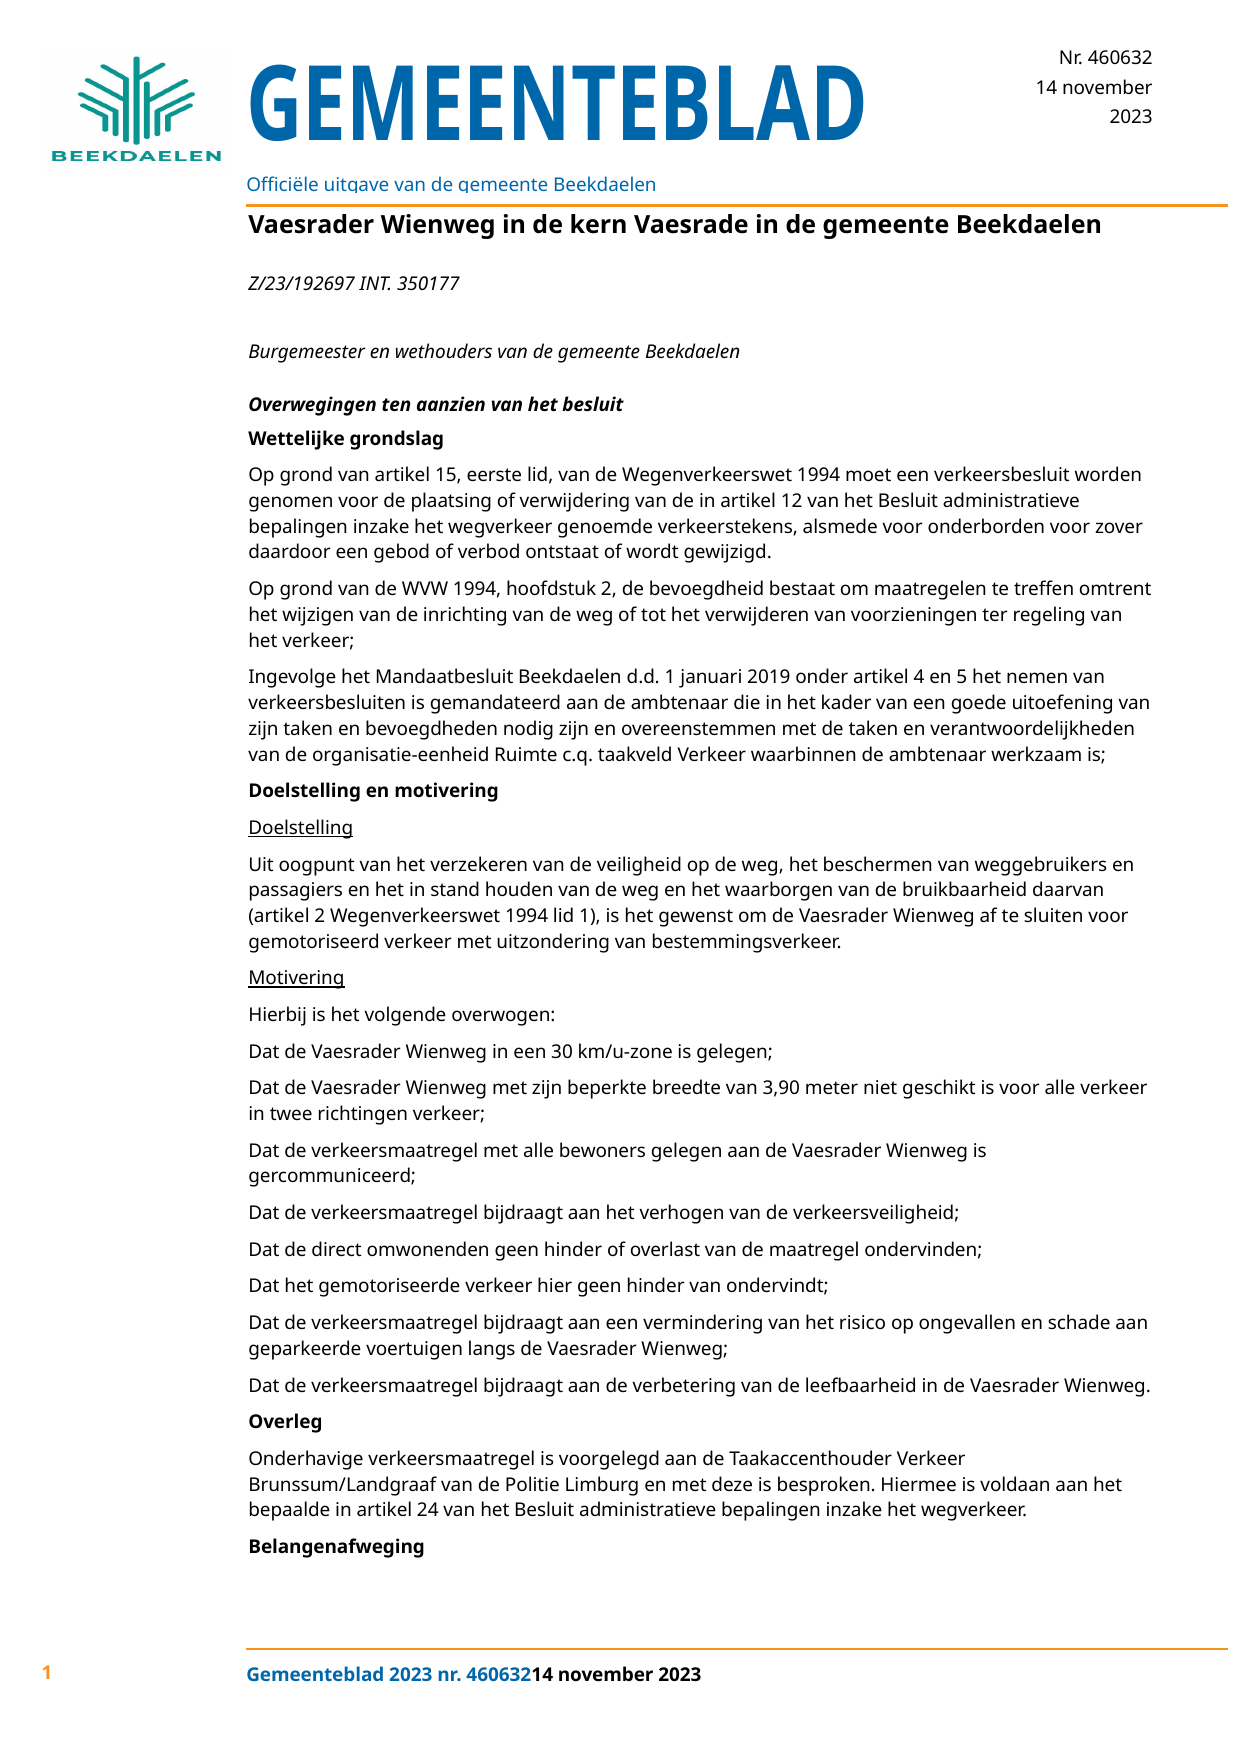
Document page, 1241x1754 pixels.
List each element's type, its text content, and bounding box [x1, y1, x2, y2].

text Motivering [248, 964, 1152, 990]
text Dat de verkeersmaatregel met alle bewoners gelegen aan de Vaesrader Wienweg is gercommuniceerd; [248, 1137, 1152, 1188]
text Dat het gemotoriseerde verkeer hier geen hinder van ondervindt; [248, 1273, 1152, 1298]
text Ingevolge het Mandaatbesluit Beekdaelen d.d. 1 januari 2019 onder artikel 4 en 5 het nemen van verkeersbesluiten is gemandateerd aan de ambtenaar die in het kader van een goede uitoefening van zijn taken en bevoegdheden nodig zijn en overeenstemmen met de taken en verantwoordelijkheden van de organisatie-eenheid Ruimte c.q. taakveld Verkeer waarbinnen de ambtenaar werkzaam is; [248, 663, 1152, 766]
text Z/23/192697 INT. 350177 [248, 270, 1152, 296]
text Onderhavige verkeersmaatregel is voorgelegd aan de Taakaccenthouder Verkeer Brunssum/Landgraaf van de Politie Limburg en met deze is besproken. Hiermee is voldaan aan het bepaalde in artikel 24 van het Besluit administratieve bepalingen inzake het wegverkeer. [248, 1445, 1152, 1522]
text Wettelijke grondslag [248, 425, 1152, 451]
text Uit oogpunt van het verzekeren van de veiligheid op de weg, het beschermen van weggebruikers en passagiers en het in stand houden van de weg en het waarborgen van de bruikbaarheid daarvan (artikel 2 Wegenverkeerswet 1994 lid 1), is het gewenst om de Vaesrader Wienweg af te sluiten voor gemotoriseerd verkeer met uitzondering van bestemmingsverkeer. [248, 851, 1152, 954]
text Dat de Vaesrader Wienweg in een 30 km/u-zone is gelegen; [248, 1038, 1152, 1064]
text Burgemeester en wethouders van de gemeente Beekdaelen [248, 338, 1152, 364]
text Dat de verkeersmaatregel bijdraagt aan het verhogen van de verkeersveiligheid; [248, 1199, 1152, 1225]
text Vaesrader Wienweg in de kern Vaesrade in de gemeente Beekdaelen [248, 207, 1152, 241]
text Op grond van de WVW 1994, hoofdstuk 2, de bevoegdheid bestaat om maatregelen te treffen omtrent het wijzigen van de inrichting van de weg of tot het verwijderen van voorzieningen ter regeling van het verkeer; [248, 575, 1152, 653]
text Op grond van artikel 15, eerste lid, van de Wegenverkeerswet 1994 moet een verkeersbesluit worden genomen voor de plaatsing of verwijdering van de in artikel 12 van het Besluit administratieve bepalingen inzake het wegverkeer genoemde verkeerstekens, alsmede voor onderborden voor zover daardoor een gebod of verbod ontstaat of wordt gewijzigd. [248, 462, 1152, 564]
text Dat de verkeersmaatregel bijdraagt aan de verbetering van de leefbaarheid in de Vaesrader Wienweg. [248, 1372, 1152, 1397]
text Overwegingen ten aanzien van het besluit [248, 391, 1152, 417]
text Dat de direct omwonenden geen hinder of overlast van de maatregel ondervinden; [248, 1236, 1152, 1262]
text Dat de verkeersmaatregel bijdraagt aan een vermindering van het risico op ongevallen en schade aan geparkeerde voertuigen langs de Vaesrader Wienweg; [248, 1309, 1152, 1361]
text Dat de Vaesrader Wienweg met zijn beperkte breedte van 3,90 meter niet geschikt is voor alle verkeer in twee richtingen verkeer; [248, 1074, 1152, 1126]
text Doelstelling en motivering [248, 777, 1152, 803]
text Overleg [248, 1408, 1152, 1434]
text Hierbij is het volgende overwogen: [248, 1001, 1152, 1027]
text Belangenafweging [248, 1533, 1152, 1559]
text Doelstelling [248, 814, 1152, 840]
picture [41, 47, 231, 172]
